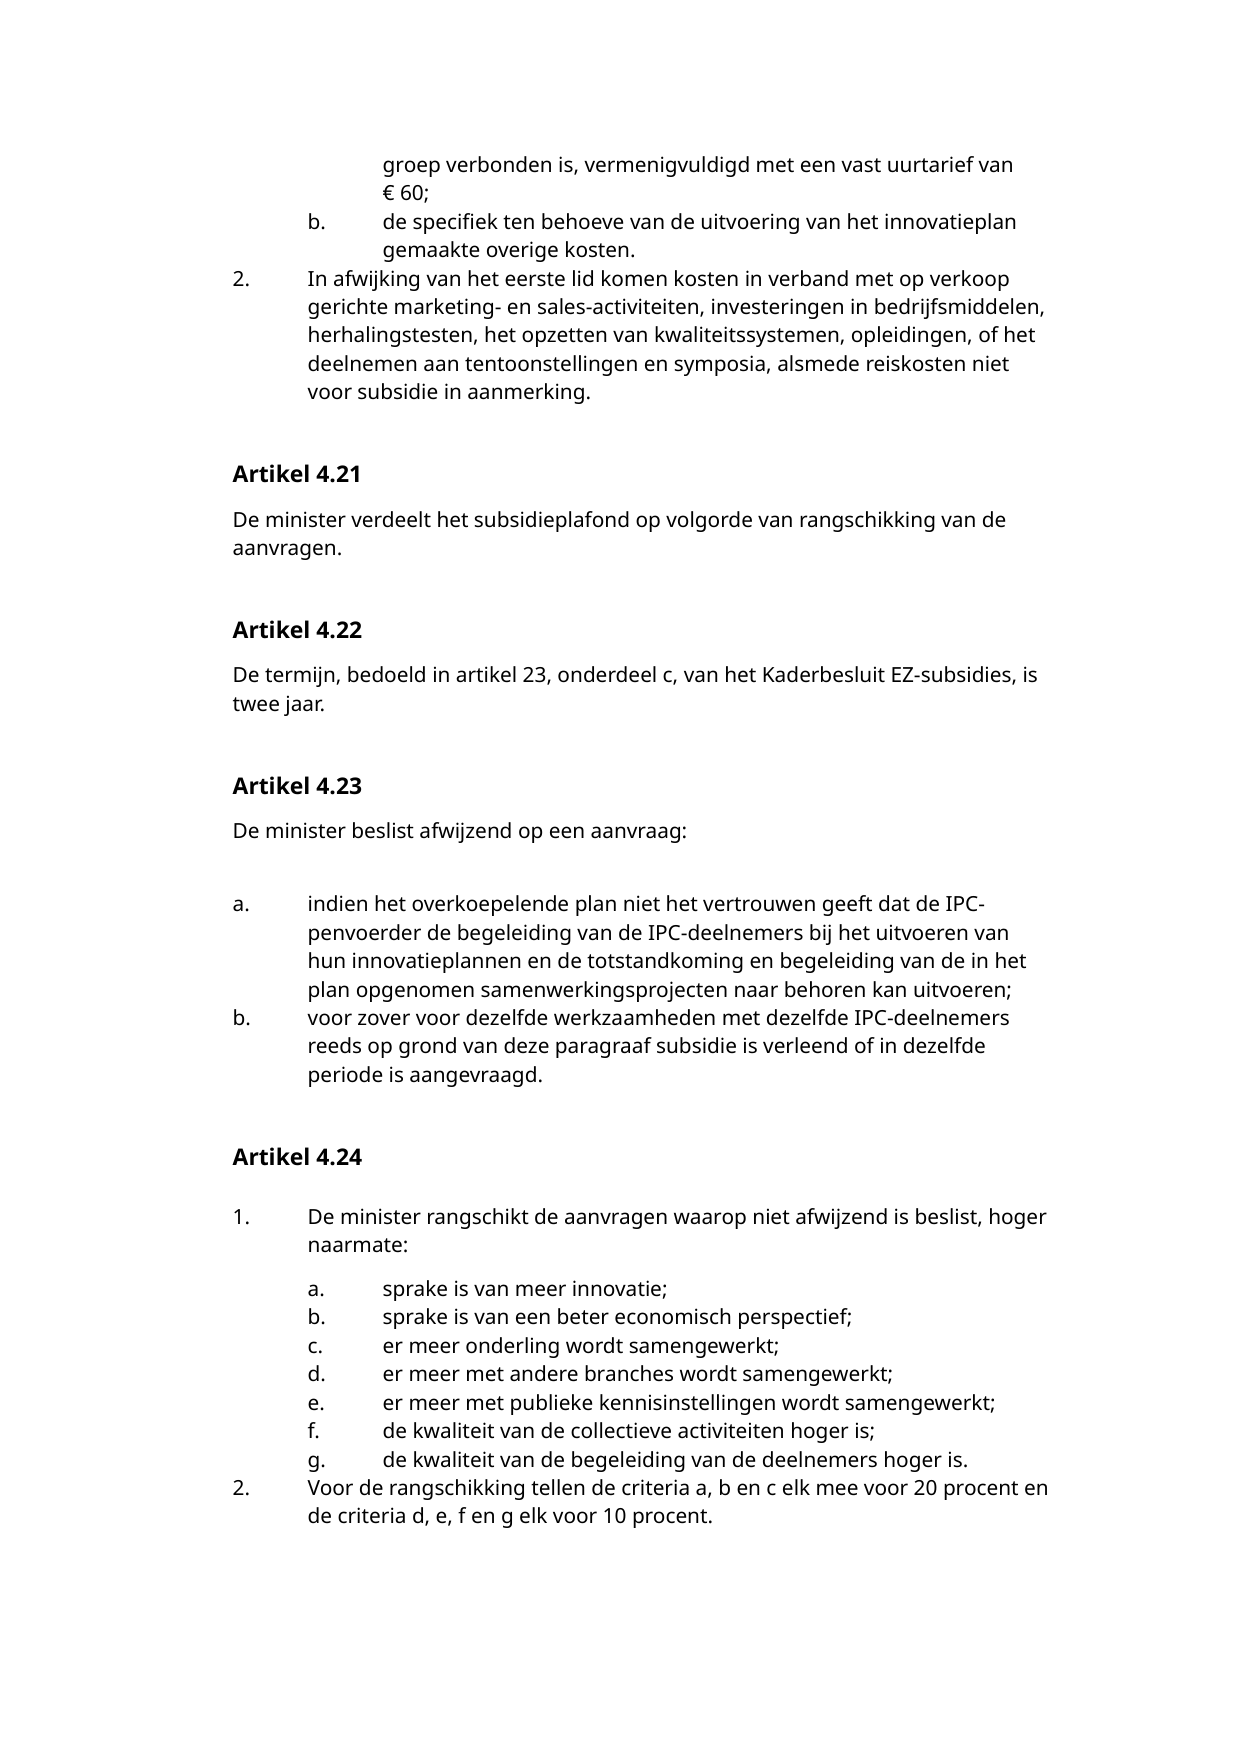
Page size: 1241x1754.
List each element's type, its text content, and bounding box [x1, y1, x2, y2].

list sprake is van meer innovatie; [307, 1274, 1053, 1302]
list sprake is van een beter economisch perspectief; [307, 1302, 1053, 1331]
list er meer met andere branches wordt samengewerkt; [307, 1359, 1053, 1388]
list de kwaliteit van de collectieve activiteiten hoger is; [307, 1416, 1053, 1445]
list de specifiek ten behoeve van de uitvoering van het innovatieplan gemaakte overige kosten. [307, 207, 1053, 264]
list Voor de rangschikking tellen de criteria a, b en c elk mee voor 20 procent en de criteria d, e, f en g elk voor 10 procent. [232, 1473, 1053, 1530]
list indien het overkoepelende plan niet het vertrouwen geeft dat de IPC-penvoerder de begeleiding van de IPC-deelnemers bij het uitvoeren van hun innovatieplannen en de totstandkoming en begeleiding van de in het plan opgenomen samenwerkingsprojecten naar behoren kan uitvoeren; [232, 889, 1053, 1003]
subtitle Artikel 4.24 [232, 1141, 1053, 1172]
subtitle Artikel 4.22 [232, 614, 1053, 645]
list voor zover voor dezelfde werkzaamheden met dezelfde IPC-deelnemers reeds op grond van deze paragraaf subsidie is verleend of in dezelfde periode is aangevraagd. [232, 1003, 1053, 1088]
list er meer onderling wordt samengewerkt; [307, 1331, 1053, 1359]
list De minister rangschikt de aanvragen waarop niet afwijzend is beslist, hoger naarmate: [232, 1202, 1053, 1259]
text De minister verdeelt het subsidieplafond op volgorde van rangschikking van de aanvragen. [232, 505, 1053, 562]
text De minister beslist afwijzend op een aanvraag: [232, 816, 1053, 844]
list groep verbonden is, vermenigvuldigd met een vast uurtarief van € 60; [307, 150, 1053, 207]
list er meer met publieke kennisinstellingen wordt samengewerkt; [307, 1388, 1053, 1416]
text De termijn, bedoeld in artikel 23, onderdeel c, van het Kaderbesluit EZ-subsidies, is twee jaar. [232, 660, 1053, 717]
subtitle Artikel 4.23 [232, 770, 1053, 801]
list In afwijking van het eerste lid komen kosten in verband met op verkoop gerichte marketing- en sales-activiteiten, investeringen in bedrijfsmiddelen, herhalingstesten, het opzetten van kwaliteitssystemen, opleidingen, of het deelnemen aan tentoonstellingen en symposia, alsmede reiskosten niet voor subsidie in aanmerking. [232, 264, 1053, 406]
list de kwaliteit van de begeleiding van de deelnemers hoger is. [307, 1445, 1053, 1473]
subtitle Artikel 4.21 [232, 458, 1053, 490]
